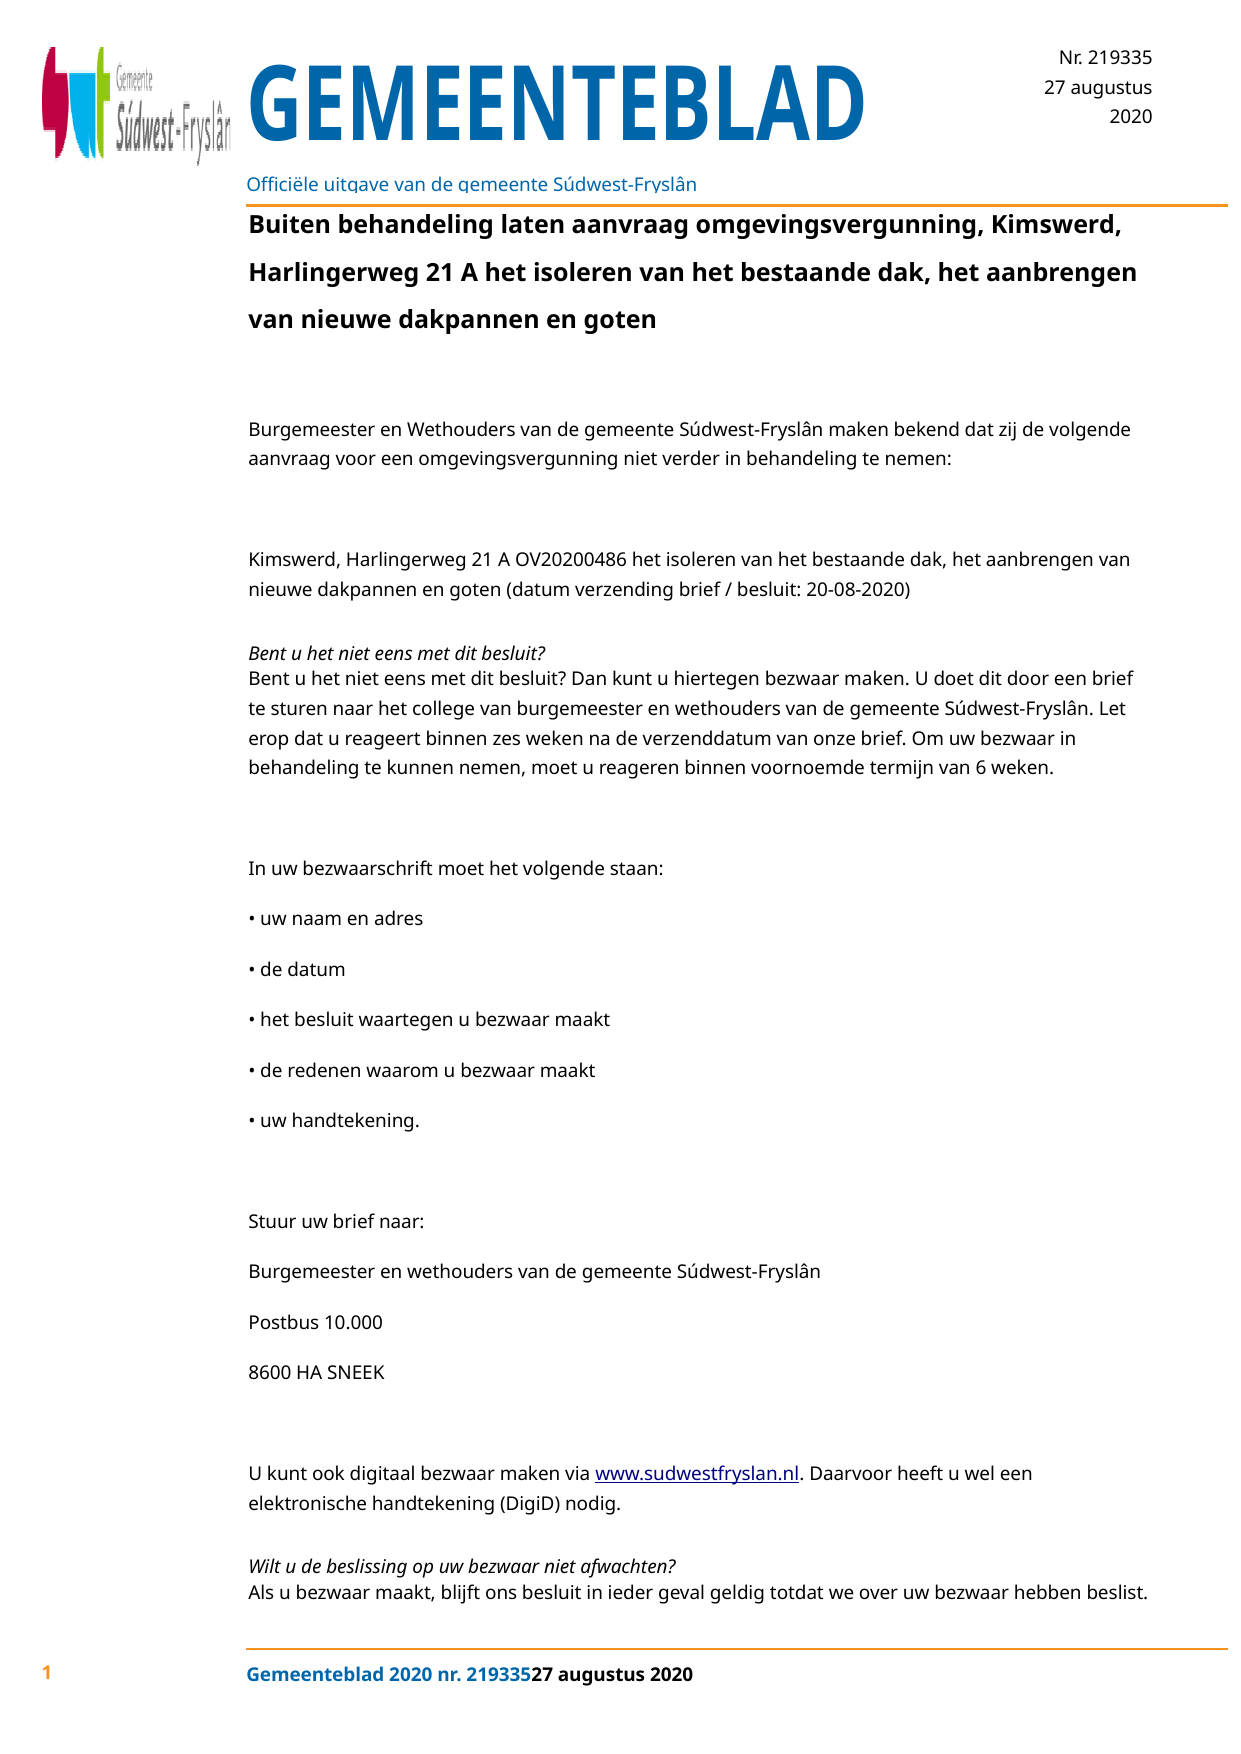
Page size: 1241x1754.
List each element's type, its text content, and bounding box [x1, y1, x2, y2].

text • het besluit waartegen u bezwaar maakt [248, 1006, 1152, 1032]
picture [41, 47, 231, 172]
text Buiten behandeling laten aanvraag omgevingsvergunning, Kimswerd, Harlingerweg 21 A het isoleren van het bestaande dak, het aanbrengen van nieuwe dakpannen en goten [248, 207, 1152, 336]
text Stuur uw brief naar: [248, 1208, 1152, 1234]
text Burgemeester en wethouders van de gemeente Súdwest-Fryslân [248, 1258, 1152, 1284]
text Burgemeester en Wethouders van de gemeente Súdwest-Fryslân maken bekend dat zij de volgende aanvraag voor een omgevingsvergunning niet verder in behandeling te nemen: [248, 416, 1152, 471]
text U kunt ook digitaal bezwaar maken via www.sudwestfryslan.nl. Daarvoor heeft u wel een elektronische handtekening (DigiD) nodig. [248, 1460, 1152, 1516]
text 8600 HA SNEEK [248, 1359, 1152, 1385]
text • uw naam en adres [248, 906, 1152, 931]
text Postbus 10.000 [248, 1309, 1152, 1335]
text Kimswerd, Harlingerweg 21 A OV20200486 het isoleren van het bestaande dak, het aanbrengen van nieuwe dakpannen en goten (datum verzending brief / besluit: 20-08-2020) [248, 546, 1152, 602]
text • de datum [248, 956, 1152, 982]
text In uw bezwaarschrift moet het volgende staan: [248, 855, 1152, 881]
text • uw handtekening. [248, 1107, 1152, 1133]
text Wilt u de beslissing op uw bezwaar niet afwachten? [248, 1554, 1152, 1579]
text Bent u het niet eens met dit besluit? [248, 640, 1152, 666]
text Als u bezwaar maakt, blijft ons besluit in ieder geval geldig totdat we over uw bezwaar hebben beslist. [248, 1579, 1152, 1605]
text Bent u het niet eens met dit besluit? Dan kunt u hiertegen bezwaar maken. U doet dit door een brief te sturen naar het college van burgemeester en wethouders van de gemeente Súdwest-Fryslân. Let erop dat u reageert binnen zes weken na de verzenddatum van onze brief. Om uw bezwaar in behandeling te kunnen nemen, moet u reageren binnen voornoemde termijn van 6 weken. [248, 666, 1152, 780]
text • de redenen waarom u bezwaar maakt [248, 1057, 1152, 1083]
